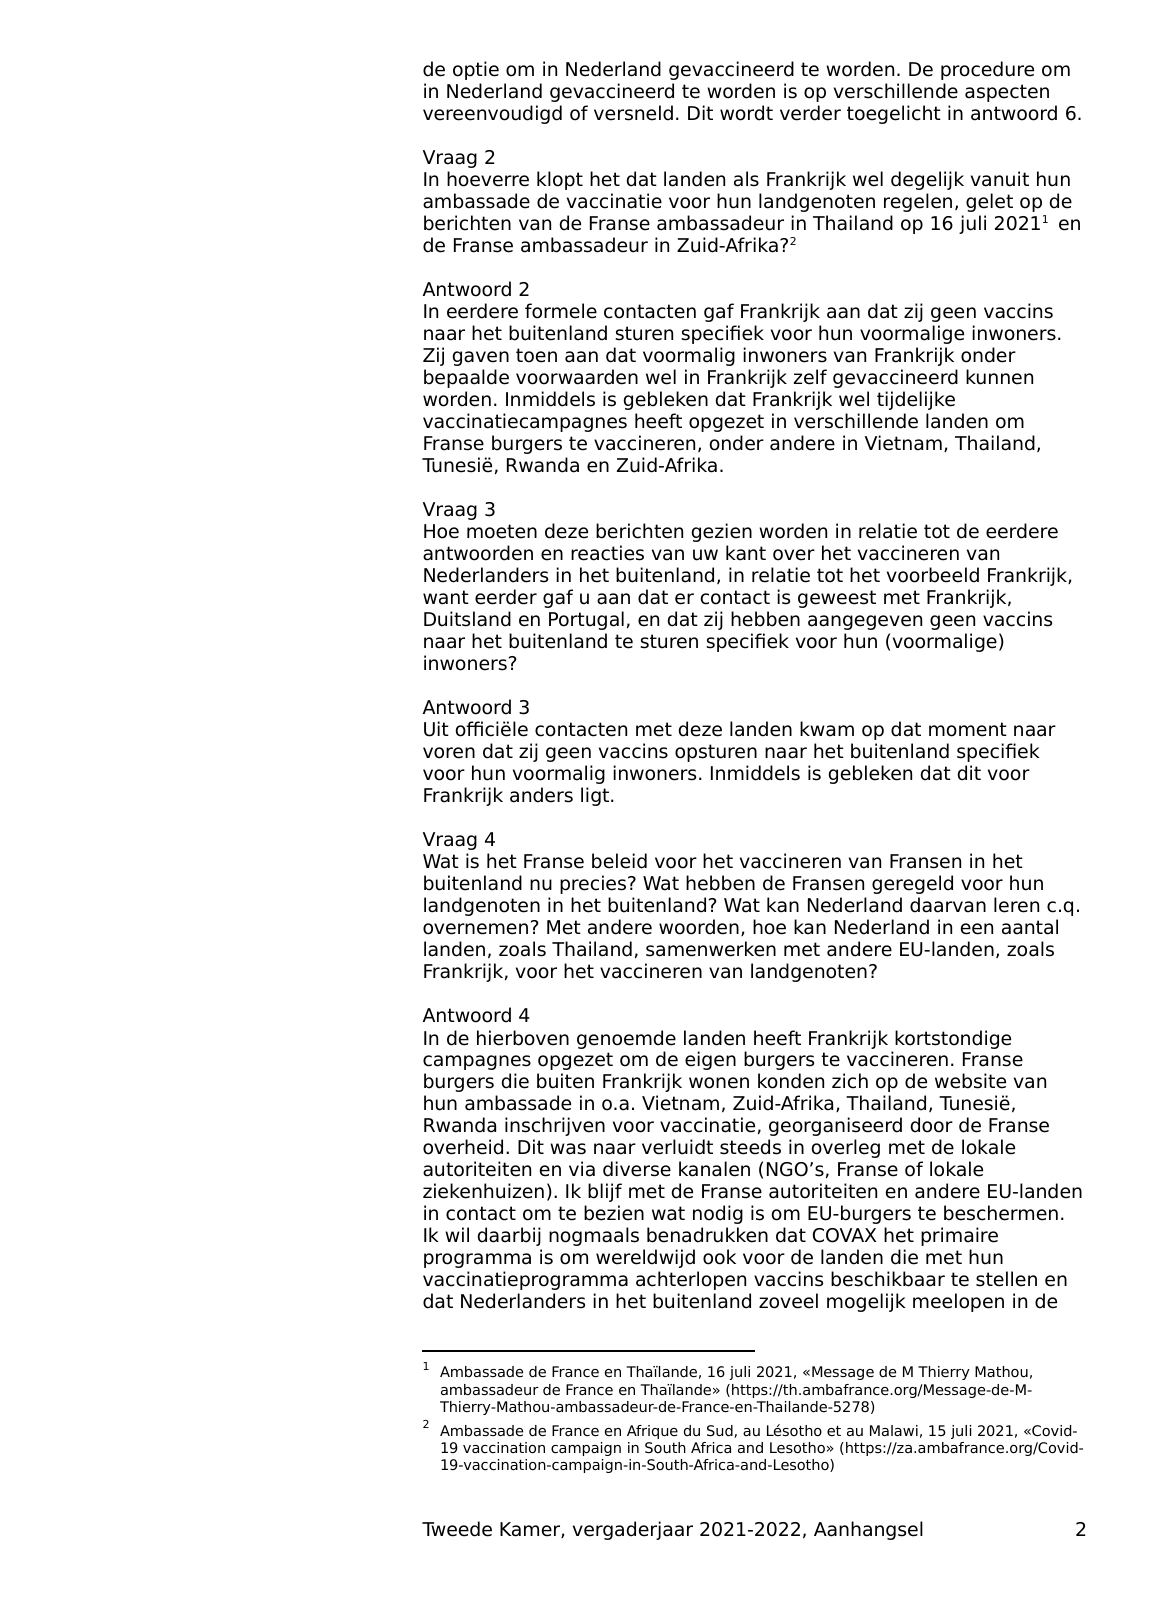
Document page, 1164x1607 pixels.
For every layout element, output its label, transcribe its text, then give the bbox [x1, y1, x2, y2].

text Vraag 4 [422, 829, 1087, 851]
text In hoeverre klopt het dat landen als Frankrijk wel degelijk vanuit hun ambassade de vaccinatie voor hun landgenoten regelen, gelet op de berichten van de Franse ambassadeur in Thailand op 16 juli 2021 en de Franse ambassadeur in Zuid-Afrika? [422, 169, 1087, 257]
text Vraag 2 [422, 147, 1087, 169]
text Wat is het Franse beleid voor het vaccineren van Fransen in het buitenland nu precies? Wat hebben de Fransen geregeld voor hun landgenoten in het buitenland? Wat kan Nederland daarvan leren c.q. overnemen? Met andere woorden, hoe kan Nederland in een aantal landen, zoals Thailand, samenwerken met andere EU-landen, zoals Frankrijk, voor het vaccineren van landgenoten? [422, 851, 1087, 983]
text In eerdere formele contacten gaf Frankrijk aan dat zij geen vaccins naar het buitenland sturen specifiek voor hun voormalige inwoners. Zij gaven toen aan dat voormalig inwoners van Frankrijk onder bepaalde voorwaarden wel in Frankrijk zelf gevaccineerd kunnen worden. Inmiddels is gebleken dat Frankrijk wel tijdelijke vaccinatiecampagnes heeft opgezet in verschillende landen om Franse burgers te vaccineren, onder andere in Vietnam, Thailand, Tunesië, Rwanda en Zuid-Afrika. [422, 301, 1087, 477]
text Ambassade de France en Thaïlande, 16 juli 2021, «Message de M Thierry Mathou, ambassadeur de France en Thaïlande» (https://th.ambafrance.org/Message-de-M-Thierry-Mathou-ambassadeur-de-France-en-Thailande-5278) [422, 1360, 1087, 1416]
text Antwoord 3 [422, 697, 1087, 719]
text Antwoord 4 [422, 1005, 1087, 1027]
text Vraag 3 [422, 499, 1087, 521]
text Uit officiële contacten met deze landen kwam op dat moment naar voren dat zij geen vaccins opsturen naar het buitenland specifiek voor hun voormalig inwoners. Inmiddels is gebleken dat dit voor Frankrijk anders ligt. [422, 719, 1087, 807]
text Antwoord 2 [422, 279, 1087, 301]
text de optie om in Nederland gevaccineerd te worden. De procedure om in Nederland gevaccineerd te worden is op verschillende aspecten vereenvoudigd of versneld. Dit wordt verder toegelicht in antwoord 6. [422, 59, 1087, 125]
text In de hierboven genoemde landen heeft Frankrijk kortstondige campagnes opgezet om de eigen burgers te vaccineren. Franse burgers die buiten Frankrijk wonen konden zich op de website van hun ambassade in o.a. Vietnam, Zuid-Afrika, Thailand, Tunesië, Rwanda inschrijven voor vaccinatie, georganiseerd door de Franse overheid. Dit was naar verluidt steeds in overleg met de lokale autoriteiten en via diverse kanalen (NGO’s, Franse of lokale ziekenhuizen). Ik blijf met de Franse autoriteiten en andere EU-landen in contact om te bezien wat nodig is om EU-burgers te beschermen. Ik wil daarbij nogmaals benadrukken dat COVAX het primaire programma is om wereldwijd ook voor de landen die met hun vaccinatieprogramma achterlopen vaccins beschikbaar te stellen en dat Nederlanders in het buitenland zoveel mogelijk meelopen in de [422, 1027, 1087, 1313]
text Ambassade de France en Afrique du Sud, au Lésotho et au Malawi, 15 juli 2021, «Covid-19 vaccination campaign in South Africa and Lesotho» (https://za.ambafrance.org/Covid-19-vaccination-campaign-in-South-Africa-and-Lesotho) [422, 1418, 1087, 1474]
text Hoe moeten deze berichten gezien worden in relatie tot de eerdere antwoorden en reacties van uw kant over het vaccineren van Nederlanders in het buitenland, in relatie tot het voorbeeld Frankrijk, want eerder gaf u aan dat er contact is geweest met Frankrijk, Duitsland en Portugal, en dat zij hebben aangegeven geen vaccins naar het buitenland te sturen specifiek voor hun (voormalige) inwoners? [422, 521, 1087, 675]
